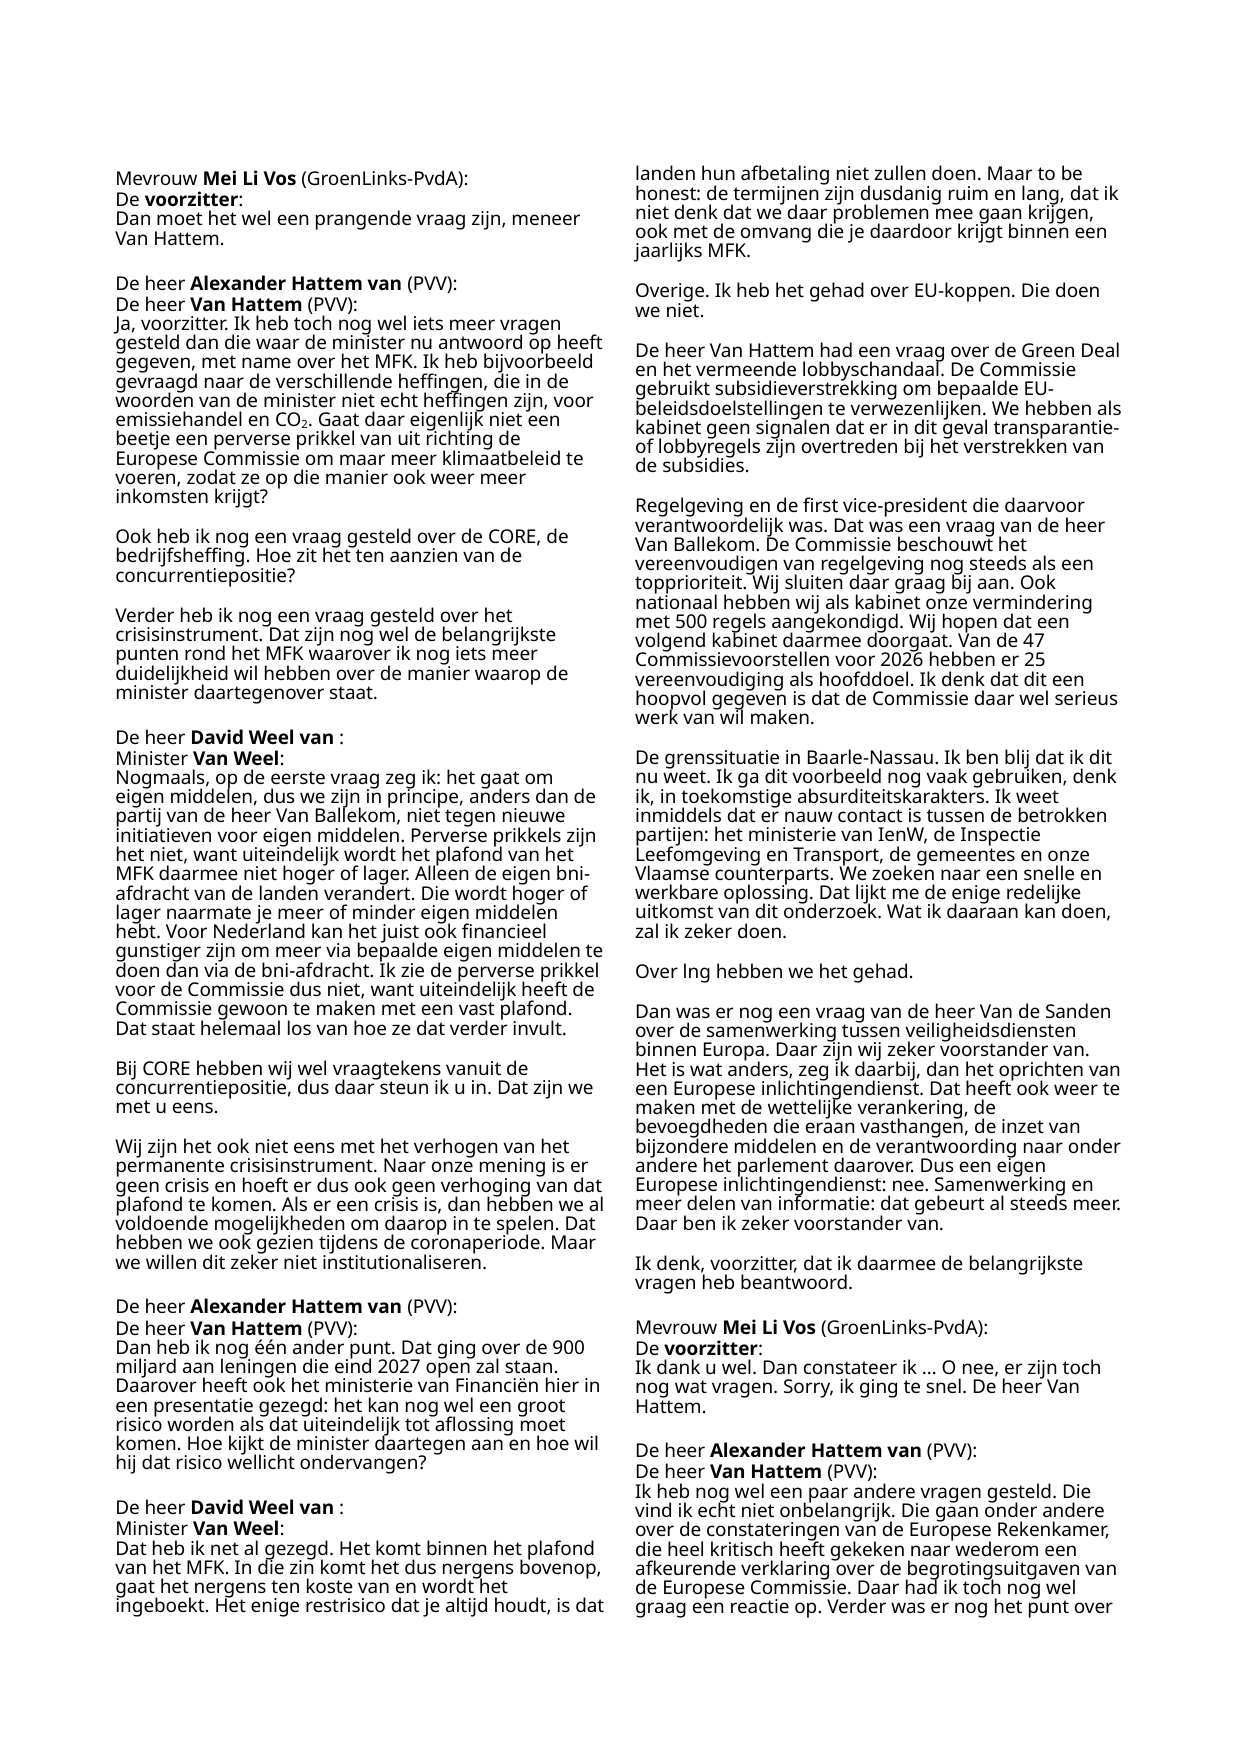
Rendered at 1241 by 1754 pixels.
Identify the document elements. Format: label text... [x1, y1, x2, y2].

text Ik denk, voorzitter, dat ik daarmee de belangrijkste vragen heb beantwoord. [635, 1255, 1125, 1293]
text De heer Alexander Hattem van (PVV): [115, 270, 605, 296]
text Ja, voorzitter. Ik heb toch nog wel iets meer vragen gesteld dan die waar de minister nu antwoord op heeft gegeven, met name over het MFK. Ik heb bijvoorbeeld gevraagd naar de verschillende heffingen, die in de woorden van de minister niet echt heffingen zijn, voor emissiehandel en CO2. Gaat daar eigenlijk niet een beetje een perverse prikkel van uit richting de Europese Commissie om maar meer klimaatbeleid te voeren, zodat ze op die manier ook weer meer inkomsten krijgt? [115, 315, 605, 507]
text Ik dank u wel. Dan constateer ik … O nee, er zijn toch nog wat vragen. Sorry, ik ging te snel. De heer Van Hattem. [635, 1359, 1125, 1417]
text Mevrouw Mei Li Vos (GroenLinks-PvdA): [635, 1314, 1125, 1340]
text De voorzitter: [635, 1340, 1125, 1359]
text Bij CORE hebben wij wel vraagtekens vanuit de concurrentiepositie, dus daar steun ik u in. Dat zijn we met u eens. [115, 1059, 605, 1117]
text De heer Van Hattem (PVV): [115, 296, 605, 315]
text Ook heb ik nog een vraag gesteld over de CORE, de bedrijfsheffing. Hoe zit het ten aanzien van de concurrentiepositie? [115, 528, 605, 586]
text Verder heb ik nog een vraag gesteld over het crisisinstrument. Dat zijn nog wel de belangrijkste punten rond het MFK waarover ik nog iets meer duidelijkheid wil hebben over de manier waarop de minister daartegenover staat. [115, 607, 605, 703]
text Ik heb nog wel een paar andere vragen gesteld. Die vind ik echt niet onbelangrijk. Die gaan onder andere over de constateringen van de Europese Rekenkamer, die heel kritisch heeft gekeken naar wederom een afkeurende verklaring over de begrotingsuitgaven van de Europese Commissie. Daar had ik toch nog wel graag een reactie op. Verder was er nog het punt over [635, 1483, 1125, 1618]
text De heer David Weel van : [115, 1494, 605, 1520]
text Nogmaals, op de eerste vraag zeg ik: het gaat om eigen middelen, dus we zijn in principe, anders dan de partij van de heer Van Ballekom, niet tegen nieuwe initiatieven voor eigen middelen. Perverse prikkels zijn het niet, want uiteindelijk wordt het plafond van het MFK daarmee niet hoger of lager. Alleen de eigen bni-afdracht van de landen verandert. Die wordt hoger of lager naarmate je meer of minder eigen middelen hebt. Voor Nederland kan het juist ook financieel gunstiger zijn om meer via bepaalde eigen middelen te doen dan via de bni-afdracht. Ik zie de perverse prikkel voor de Commissie dus niet, want uiteindelijk heeft de Commissie gewoon te maken met een vast plafond. Dat staat helemaal los van hoe ze dat verder invult. [115, 769, 605, 1039]
text landen hun afbetaling niet zullen doen. Maar to be honest: de termijnen zijn dusdanig ruim en lang, dat ik niet denk dat we daar problemen mee gaan krijgen, ook met de omvang die je daardoor krijgt binnen een jaarlijks MFK. [635, 165, 1125, 262]
text Dan moet het wel een prangende vraag zijn, meneer Van Hattem. [115, 210, 605, 249]
text Dan heb ik nog één ander punt. Dat ging over de 900 miljard aan leningen die eind 2027 open zal staan. Daarover heeft ook het ministerie van Financiën hier in een presentatie gezegd: het kan nog wel een groot risico worden als dat uiteindelijk tot aflossing moet komen. Hoe kijkt de minister daartegen aan en hoe wil hij dat risico wellicht ondervangen? [115, 1339, 605, 1474]
text Minister Van Weel: [115, 1520, 605, 1539]
text De heer David Weel van : [115, 724, 605, 750]
text Over lng hebben we het gehad. [635, 963, 1125, 982]
text Dat heb ik net al gezegd. Het komt binnen het plafond van het MFK. In die zin komt het dus nergens bovenop, gaat het nergens ten koste van en wordt het ingeboekt. Het enige restrisico dat je altijd houdt, is dat [115, 1539, 605, 1617]
text Overige. Ik heb het gehad over EU-koppen. Die doen we niet. [635, 282, 1125, 321]
text Wij zijn het ook niet eens met het verhogen van het permanente crisisinstrument. Naar onze mening is er geen crisis en hoeft er dus ook geen verhoging van dat plafond te komen. Als er een crisis is, dan hebben we al voldoende mogelijkheden om daarop in te spelen. Dat hebben we ook gezien tijdens de coronaperiode. Maar we willen dit zeker niet institutionaliseren. [115, 1138, 605, 1273]
text De heer Alexander Hattem van (PVV): [115, 1294, 605, 1319]
text De heer Van Hattem (PVV): [115, 1319, 605, 1339]
text De heer Alexander Hattem van (PVV): [635, 1438, 1125, 1463]
text Minister Van Weel: [115, 750, 605, 769]
text De voorzitter: [115, 191, 605, 210]
text De heer Van Hattem (PVV): [635, 1463, 1125, 1483]
text Regelgeving en de first vice-president die daarvoor verantwoordelijk was. Dat was een vraag van de heer Van Ballekom. De Commissie beschouwt het vereenvoudigen van regelgeving nog steeds als een topprioriteit. Wij sluiten daar graag bij aan. Ook nationaal hebben wij als kabinet onze vermindering met 500 regels aangekondigd. Wij hopen dat een volgend kabinet daarmee doorgaat. Van de 47 Commissievoorstellen voor 2026 hebben er 25 vereenvoudiging als hoofddoel. Ik denk dat dit een hoopvol gegeven is dat de Commissie daar wel serieus werk van wil maken. [635, 497, 1125, 728]
text De heer Van Hattem had een vraag over de Green Deal en het vermeende lobbyschandaal. De Commissie gebruikt subsidieverstrekking om bepaalde EU-beleidsdoelstellingen te verwezenlijken. We hebben als kabinet geen signalen dat er in dit geval transparantie- of lobbyregels zijn overtreden bij het verstrekken van de subsidies. [635, 342, 1125, 477]
text De grenssituatie in Baarle-Nassau. Ik ben blij dat ik dit nu weet. Ik ga dit voorbeeld nog vaak gebruiken, denk ik, in toekomstige absurditeitskarakters. Ik weet inmiddels dat er nauw contact is tussen de betrokken partijen: het ministerie van IenW, de Inspectie Leefomgeving en Transport, de gemeentes en onze Vlaamse counterparts. We zoeken naar een snelle en werkbare oplossing. Dat lijkt me de enige redelijke uitkomst van dit onderzoek. Wat ik daaraan kan doen, zal ik zeker doen. [635, 749, 1125, 942]
text Mevrouw Mei Li Vos (GroenLinks-PvdA): [115, 165, 605, 191]
text Dan was er nog een vraag van de heer Van de Sanden over de samenwerking tussen veiligheidsdiensten binnen Europa. Daar zijn wij zeker voorstander van. Het is wat anders, zeg ik daarbij, dan het oprichten van een Europese inlichtingendienst. Dat heeft ook weer te maken met de wettelijke verankering, de bevoegdheden die eraan vasthangen, de inzet van bijzondere middelen en de verantwoording naar onder andere het parlement daarover. Dus een eigen Europese inlichtingendienst: nee. Samenwerking en meer delen van informatie: dat gebeurt al steeds meer. Daar ben ik zeker voorstander van. [635, 1003, 1125, 1234]
